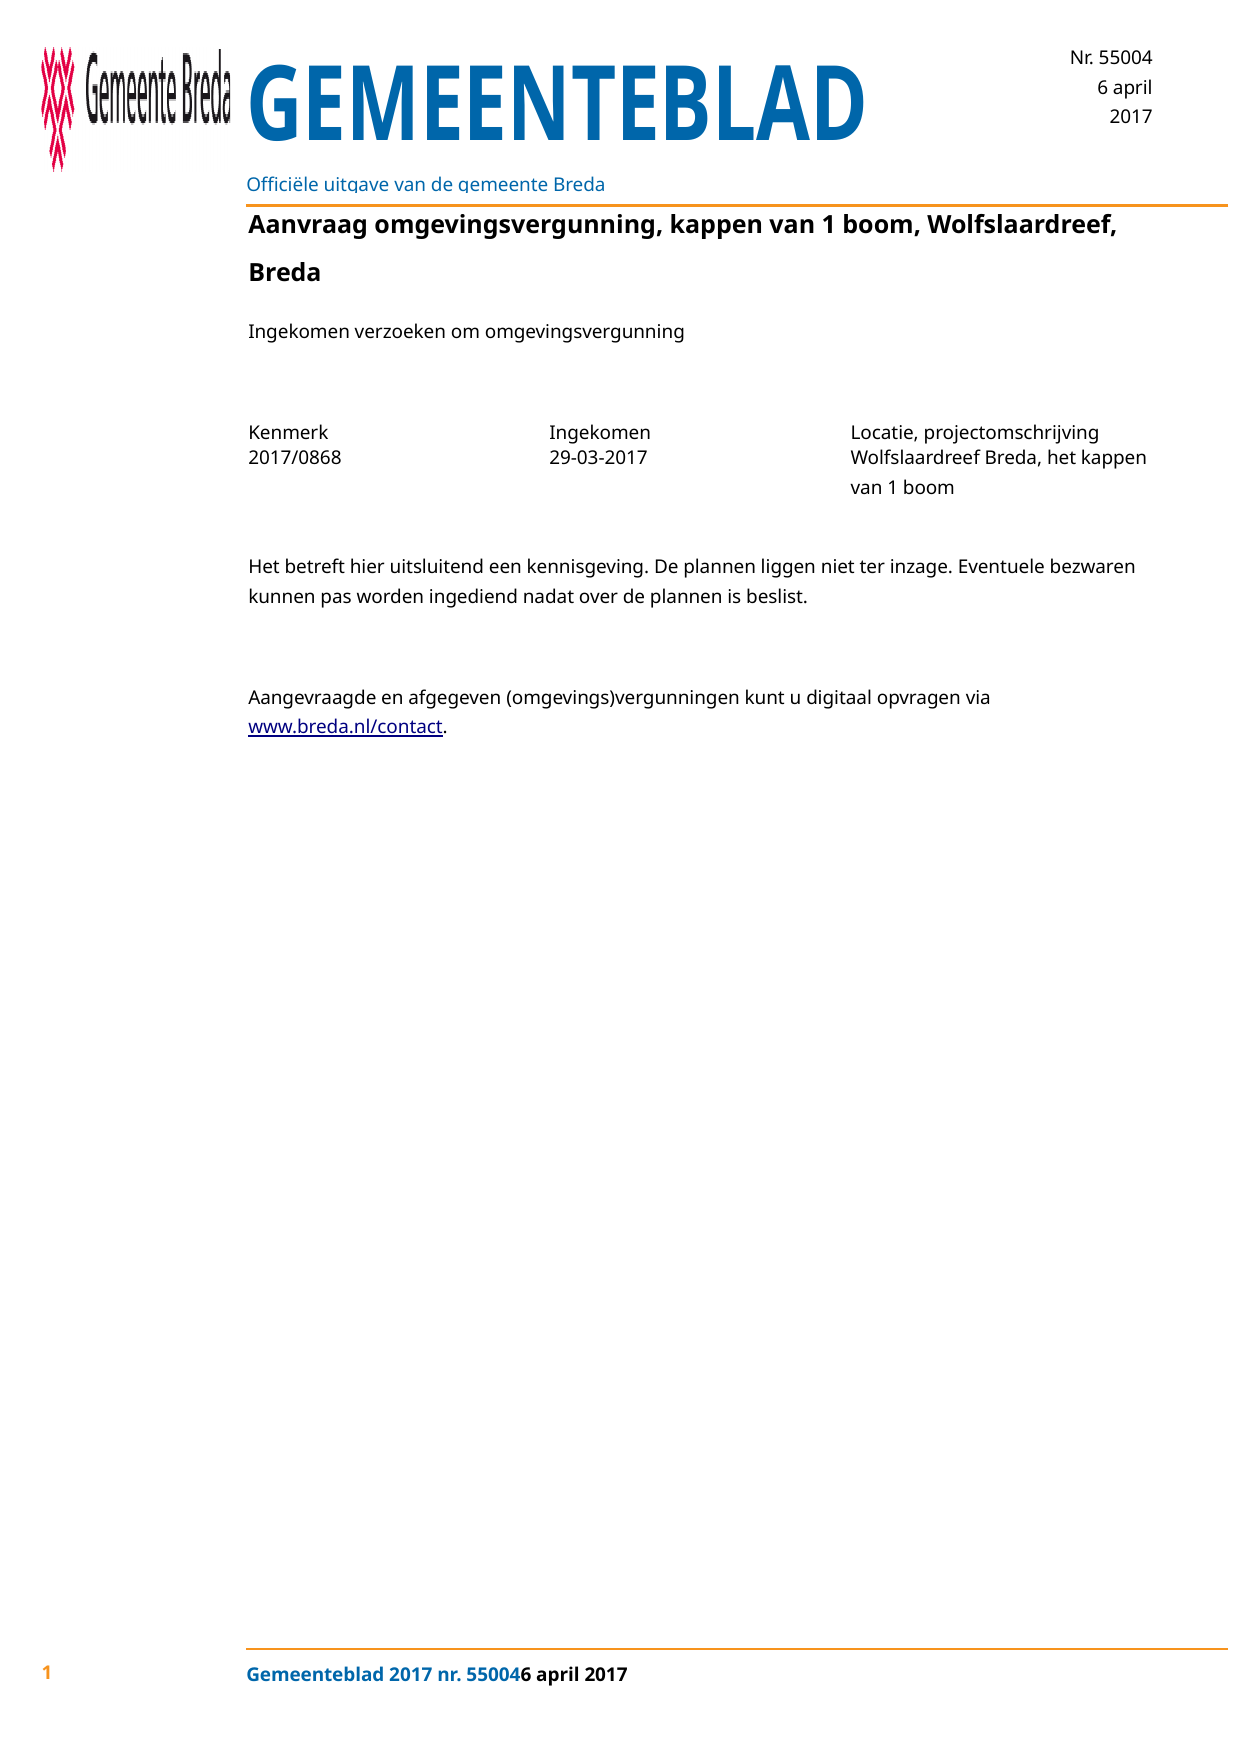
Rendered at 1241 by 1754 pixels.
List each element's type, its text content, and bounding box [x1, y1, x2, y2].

text Ingekomen verzoeken om omgevingsvergunning [248, 318, 1152, 344]
text Aangevraagde en afgegeven (omgevings)vergunningen kunt u digitaal opvragen via www.breda.nl/contact. [248, 684, 1152, 739]
text Het betreft hier uitsluitend een kennisgeving. De plannen liggen niet ter inzage. Eventuele bezwaren kunnen pas worden ingediend nadat over de plannen is beslist. [248, 553, 1152, 609]
table_header Ingekomen [549, 419, 850, 444]
table_cell Wolfslaardreef Breda, het kappen van 1 boom [850, 445, 1152, 500]
table_cell 2017/0868 [248, 445, 549, 500]
text Aanvraag omgevingsvergunning, kappen van 1 boom, Wolfslaardreef, Breda [248, 207, 1152, 288]
table_header Kenmerk [248, 419, 549, 444]
table_header Locatie, projectomschrijving [850, 419, 1152, 444]
table_cell 29-03-2017 [549, 445, 850, 500]
picture [41, 47, 231, 172]
